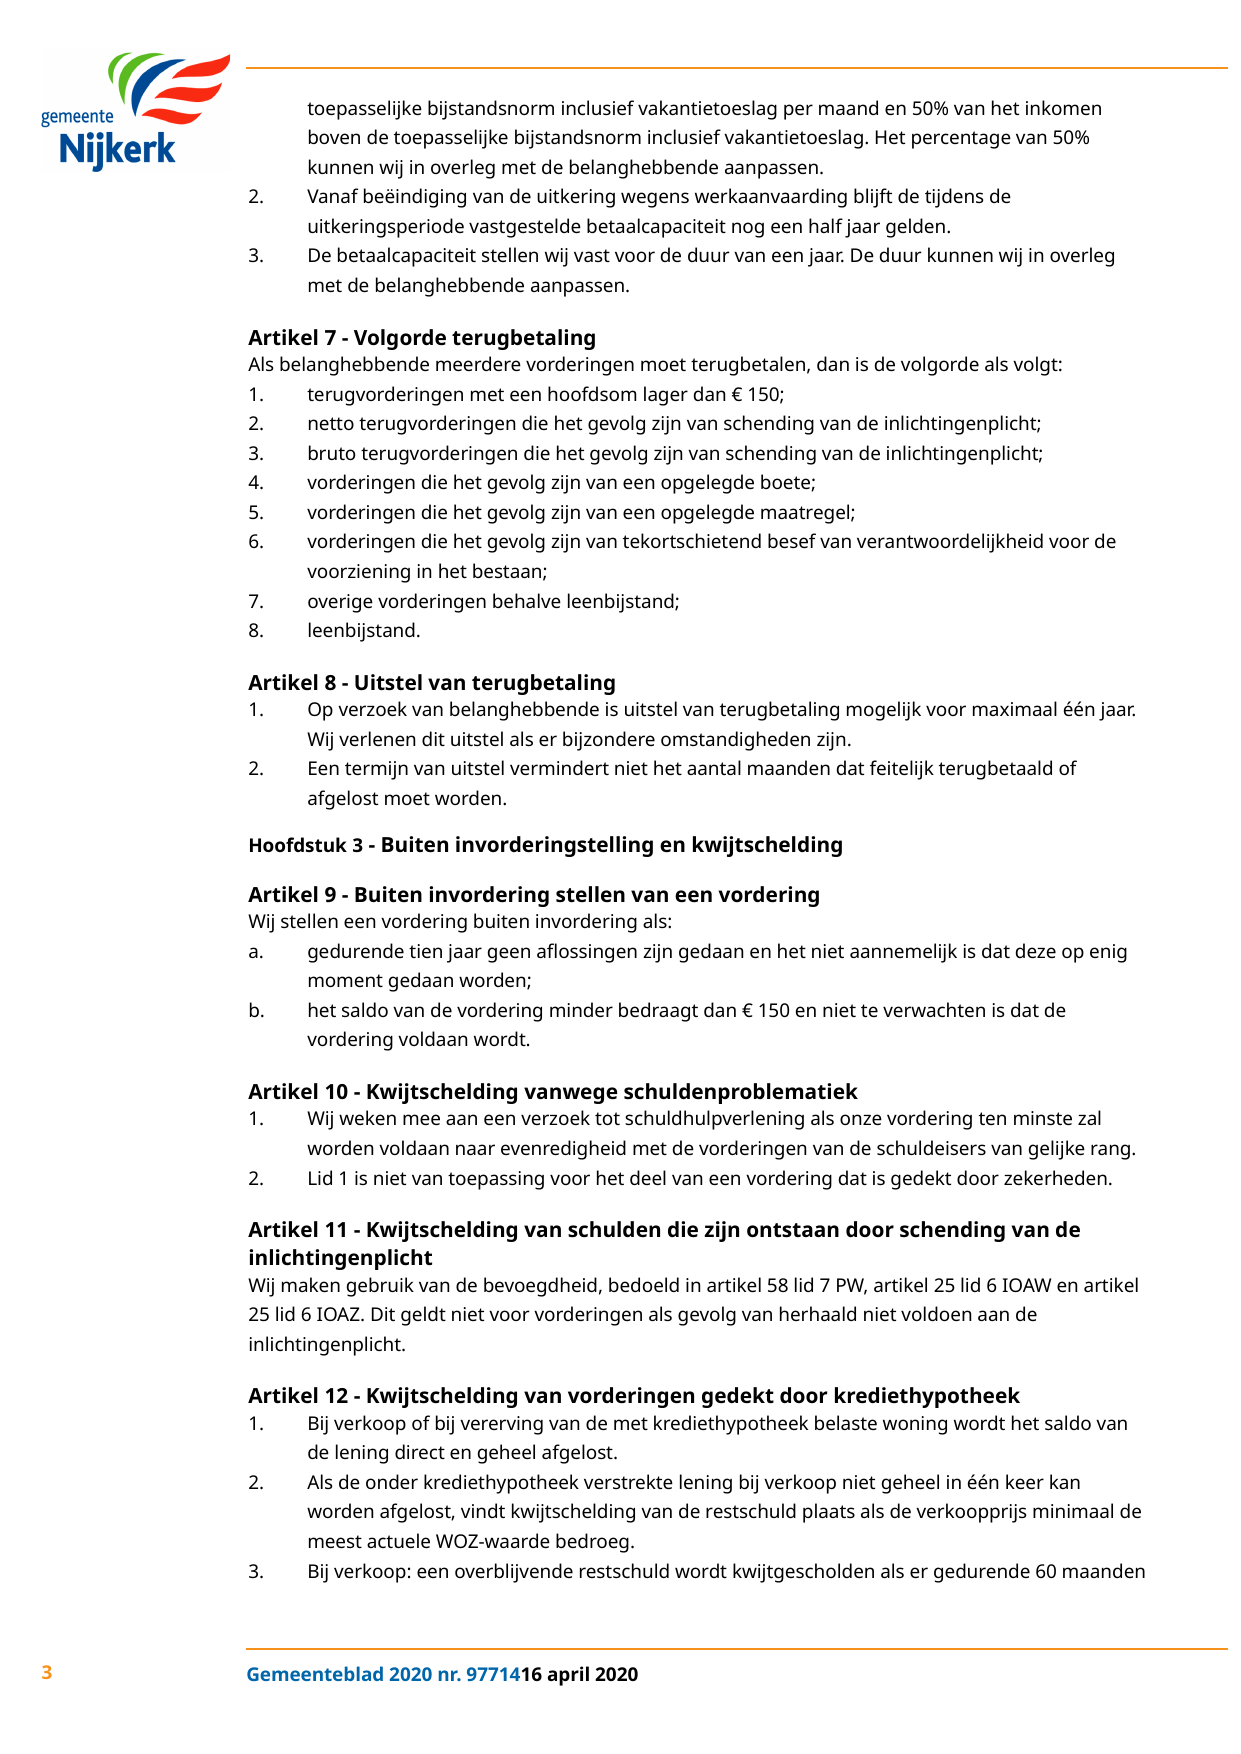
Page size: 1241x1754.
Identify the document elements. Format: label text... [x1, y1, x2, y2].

list gedurende tien jaar geen aflossingen zijn gedaan en het niet aannemelijk is dat deze op enig moment gedaan worden; [248, 938, 1152, 993]
list terugvorderingen met een hoofdsom lager dan € 150; [248, 381, 1152, 406]
list leenbijstand. [248, 617, 1152, 643]
text Wij stellen een vordering buiten invordering als: [248, 908, 1152, 934]
list Op verzoek van belanghebbende is uitstel van terugbetaling mogelijk voor maximaal één jaar. Wij verlenen dit uitstel als er bijzondere omstandigheden zijn. [248, 696, 1152, 752]
picture [41, 47, 231, 172]
text Artikel 12 - Kwijtschelding van vorderingen gedekt door krediethypotheek [248, 1382, 1152, 1410]
list De betaalcapaciteit stellen wij vast voor de duur van een jaar. De duur kunnen wij in overleg met de belanghebbende aanpassen. [248, 243, 1152, 298]
list Een termijn van uitstel vermindert niet het aantal maanden dat feitelijk terugbetaald of afgelost moet worden. [248, 755, 1152, 811]
list het saldo van de vordering minder bedraagt dan € 150 en niet te verwachten is dat de vordering voldaan wordt. [248, 997, 1152, 1052]
text Artikel 11 - Kwijtschelding van schulden die zijn ontstaan door schending van de inlichtingenplicht [248, 1215, 1152, 1272]
text Hoofdstuk 3 - Buiten invorderingstelling en kwijtschelding [248, 831, 1152, 859]
list vorderingen die het gevolg zijn van een opgelegde boete; [248, 469, 1152, 495]
list vorderingen die het gevolg zijn van tekortschietend besef van verantwoordelijkheid voor de voorziening in het bestaan; [248, 529, 1152, 584]
text Artikel 8 - Uitstel van terugbetaling [248, 668, 1152, 696]
list Bij verkoop of bij vererving van de met krediethypotheek belaste woning wordt het saldo van de lening direct en geheel afgelost. [248, 1410, 1152, 1465]
list netto terugvorderingen die het gevolg zijn van schending van de inlichtingenplicht; [248, 410, 1152, 436]
list vorderingen die het gevolg zijn van een opgelegde maatregel; [248, 499, 1152, 525]
list overige vorderingen behalve leenbijstand; [248, 588, 1152, 613]
text Artikel 9 - Buiten invordering stellen van een vordering [248, 880, 1152, 908]
list Vanaf beëindiging van de uitkering wegens werkaanvaarding blijft de tijdens de uitkeringsperiode vastgestelde betaalcapaciteit nog een half jaar gelden. [248, 183, 1152, 239]
text Artikel 7 - Volgorde terugbetaling [248, 323, 1152, 351]
text Wij maken gebruik van de bevoegdheid, bedoeld in artikel 58 lid 7 PW, artikel 25 lid 6 IOAW en artikel 25 lid 6 IOAZ. Dit geldt niet voor vorderingen als gevolg van herhaald niet voldoen aan de inlichtingenplicht. [248, 1272, 1152, 1357]
list bruto terugvorderingen die het gevolg zijn van schending van de inlichtingenplicht; [248, 440, 1152, 466]
list Bij verkoop: een overblijvende restschuld wordt kwijtgescholden als er gedurende 60 maanden [248, 1558, 1152, 1584]
text Artikel 10 - Kwijtschelding vanwege schuldenproblematiek [248, 1077, 1152, 1106]
list Lid 1 is niet van toepassing voor het deel van een vordering dat is gedekt door zekerheden. [248, 1165, 1152, 1190]
list Als de onder krediethypotheek verstrekte lening bij verkoop niet geheel in één keer kan worden afgelost, vindt kwijtschelding van de restschuld plaats als de verkoopprijs minimaal de meest actuele WOZ-waarde bedroeg. [248, 1469, 1152, 1554]
text Als belanghebbende meerdere vorderingen moet terugbetalen, dan is de volgorde als volgt: [248, 351, 1152, 377]
list Wij weken mee aan een verzoek tot schuldhulpverlening als onze vordering ten minste zal worden voldaan naar evenredigheid met de vorderingen van de schuldeisers van gelijke rang. [248, 1106, 1152, 1161]
list toepasselijke bijstandsnorm inclusief vakantietoeslag per maand en 50% van het inkomen boven de toepasselijke bijstandsnorm inclusief vakantietoeslag. Het percentage van 50% kunnen wij in overleg met de belanghebbende aanpassen. [248, 95, 1152, 180]
